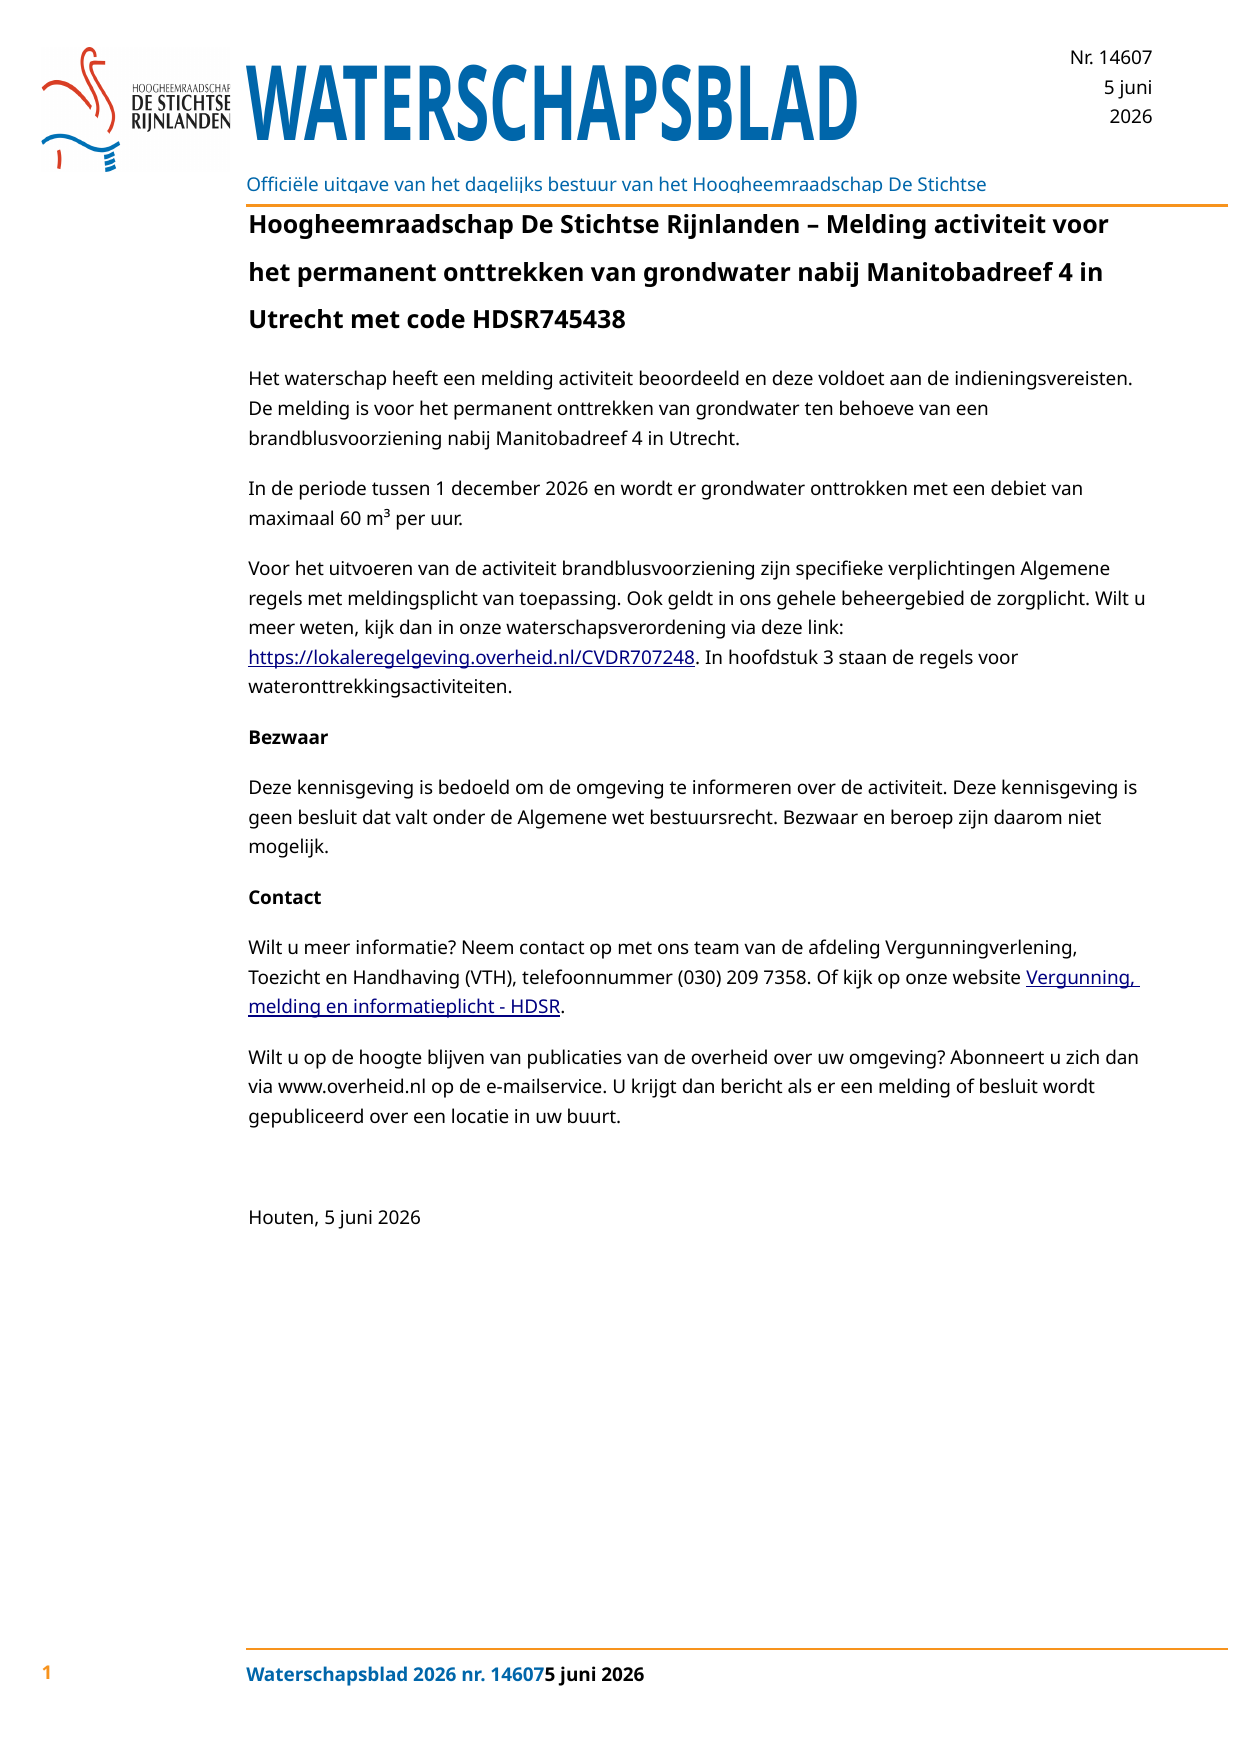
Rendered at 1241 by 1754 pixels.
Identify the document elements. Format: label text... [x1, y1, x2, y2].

text Het waterschap heeft een melding activiteit beoordeeld en deze voldoet aan de indieningsvereisten. De melding is voor het permanent onttrekken van grondwater ten behoeve van een brandblusvoorziening nabij Manitobadreef 4 in Utrecht. [248, 366, 1152, 450]
picture [41, 47, 231, 172]
text Hoogheemraadschap De Stichtse Rijnlanden – Melding activiteit voor het permanent onttrekken van grondwater nabij Manitobadreef 4 in Utrecht met code HDSR745438 [248, 207, 1152, 336]
text Wilt u op de hoogte blijven van publicaties van de overheid over uw omgeving? Abonneert u zich dan via www.overheid.nl op de e-mailservice. U krijgt dan bericht als er een melding of besluit wordt gepubliceerd over een locatie in uw buurt. [248, 1044, 1152, 1129]
text In de periode tussen 1 december 2026 en wordt er grondwater onttrokken met een debiet van maximaal 60 m³ per uur. [248, 475, 1152, 530]
text Contact [248, 884, 1152, 909]
text Voor het uitvoeren van de activiteit brandblusvoorziening zijn specifieke verplichtingen Algemene regels met meldingsplicht van toepassing. Ook geldt in ons gehele beheergebied de zorgplicht. Wilt u meer weten, kijk dan in onze waterschapsverordening via deze link: https://lokaleregelgeving.overheid.nl/CVDR707248. In hoofdstuk 3 staan de regels voor wateronttrekkingsactiviteiten. [248, 555, 1152, 699]
text Houten, 5 juni 2026 [248, 1204, 1152, 1229]
text Bezwaar [248, 724, 1152, 749]
text Deze kennisgeving is bedoeld om de omgeving te informeren over de activiteit. Deze kennisgeving is geen besluit dat valt onder de Algemene wet bestuursrecht. Bezwaar en beroep zijn daarom niet mogelijk. [248, 774, 1152, 859]
text Wilt u meer informatie? Neem contact op met ons team van de afdeling Vergunningverlening, Toezicht en Handhaving (VTH), telefoonnummer (030) 209 7358. Of kijk op onze website Vergunning, melding en informatieplicht - HDSR. [248, 934, 1152, 1019]
